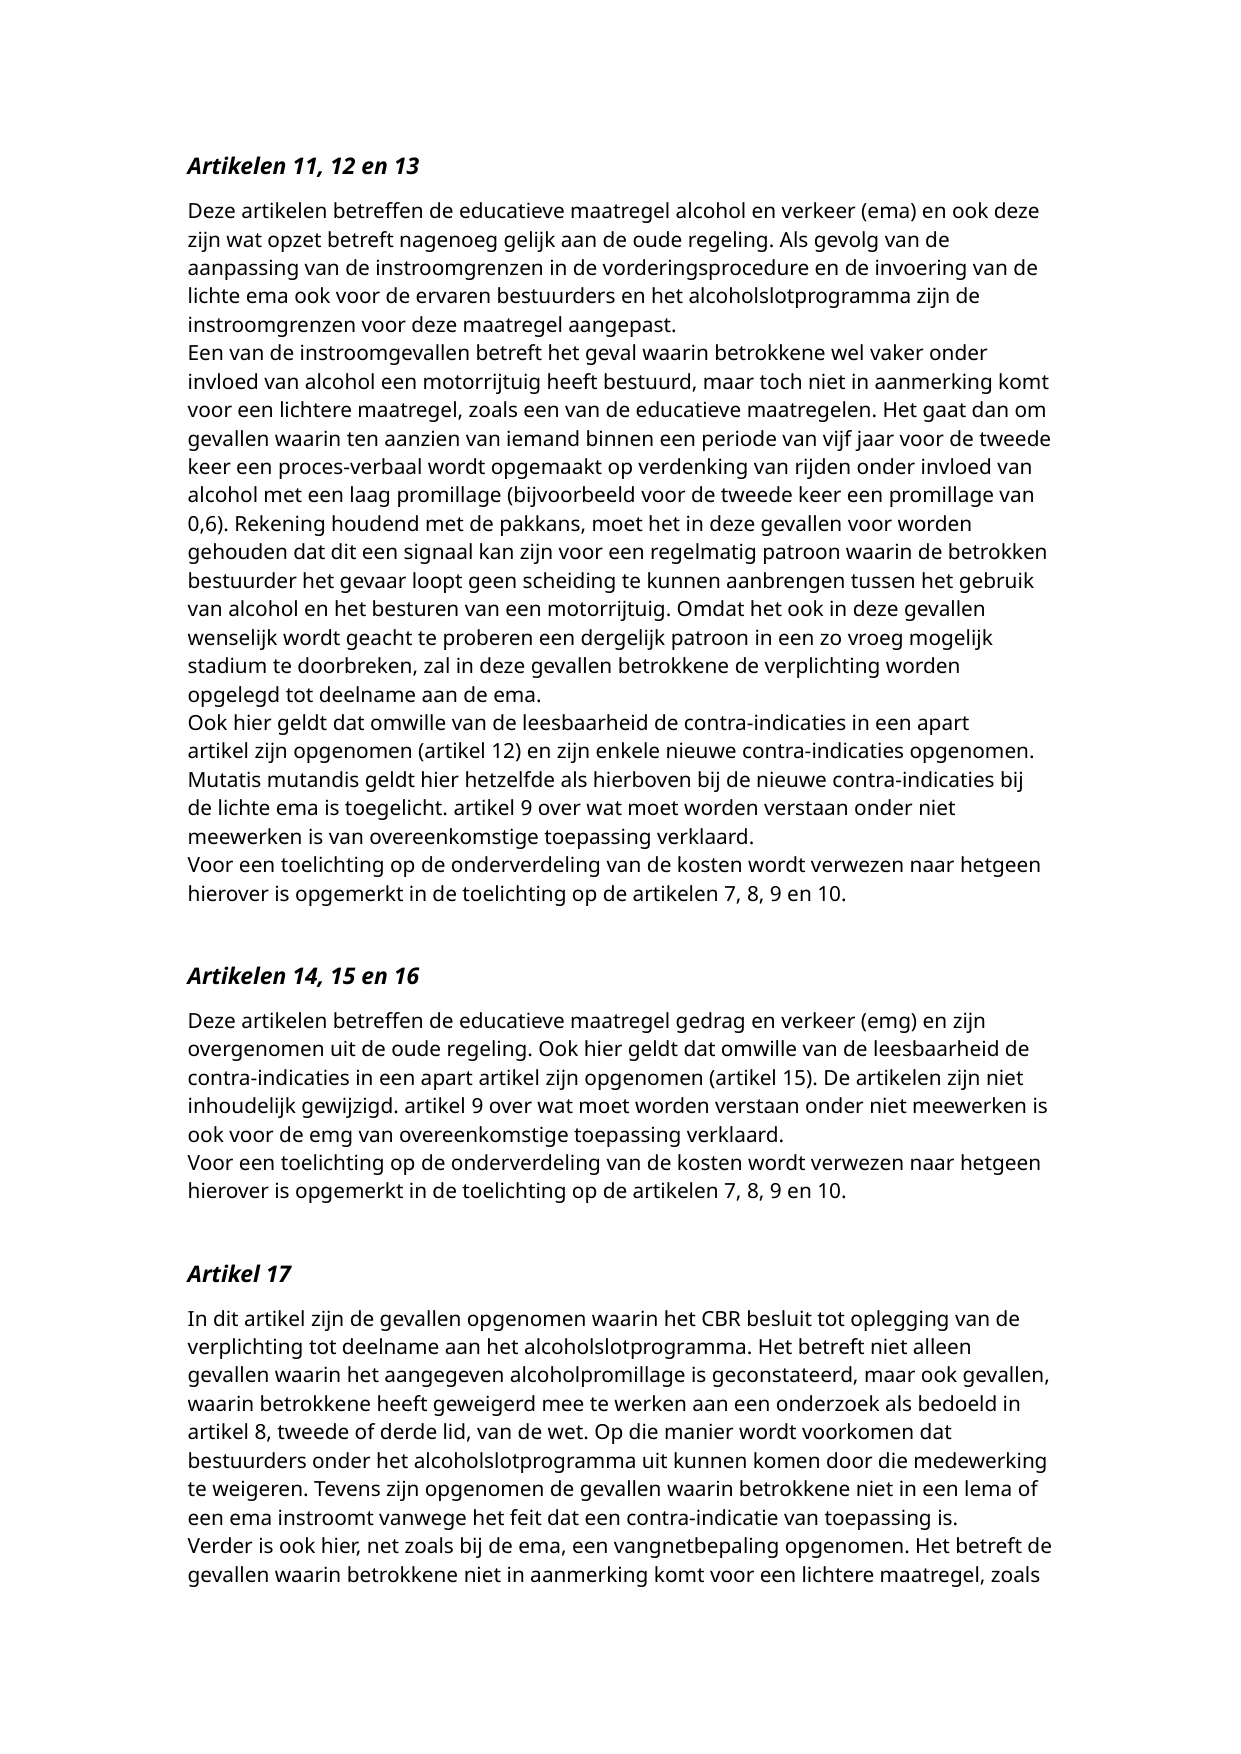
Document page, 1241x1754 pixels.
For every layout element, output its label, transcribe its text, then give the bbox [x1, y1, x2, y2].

text Verder is ook hier, net zoals bij de ema, een vangnetbepaling opgenomen. Het betreft de gevallen waarin betrokkene niet in aanmerking komt voor een lichtere maatregel, zoals [187, 1531, 1053, 1588]
text Deze artikelen betreffen de educatieve maatregel gedrag en verkeer (emg) en zijn overgenomen uit de oude regeling. Ook hier geldt dat omwille van de leesbaarheid de contra-indicaties in een apart artikel zijn opgenomen (artikel 15). De artikelen zijn niet inhoudelijk gewijzigd. artikel 9 over wat moet worden verstaan onder niet meewerken is ook voor de emg van overeenkomstige toepassing verklaard. [187, 1006, 1053, 1148]
subtitle Artikelen 14, 15 en 16 [187, 960, 1053, 991]
text Ook hier geldt dat omwille van de leesbaarheid de contra-indicaties in een apart artikel zijn opgenomen (artikel 12) en zijn enkele nieuwe contra-indicaties opgenomen. Mutatis mutandis geldt hier hetzelfde als hierboven bij de nieuwe contra-indicaties bij de lichte ema is toegelicht. artikel 9 over wat moet worden verstaan onder niet meewerken is van overeenkomstige toepassing verklaard. [187, 708, 1053, 850]
text Deze artikelen betreffen de educatieve maatregel alcohol en verkeer (ema) en ook deze zijn wat opzet betreft nagenoeg gelijk aan de oude regeling. Als gevolg van de aanpassing van de instroomgrenzen in de vorderingsprocedure en de invoering van de lichte ema ook voor de ervaren bestuurders en het alcoholslotprogramma zijn de instroomgrenzen voor deze maatregel aangepast. [187, 196, 1053, 338]
subtitle Artikelen 11, 12 en 13 [187, 150, 1053, 181]
text Een van de instroomgevallen betreft het geval waarin betrokkene wel vaker onder invloed van alcohol een motorrijtuig heeft bestuurd, maar toch niet in aanmerking komt voor een lichtere maatregel, zoals een van de educatieve maatregelen. Het gaat dan om gevallen waarin ten aanzien van iemand binnen een periode van vijf jaar voor de tweede keer een proces-verbaal wordt opgemaakt op verdenking van rijden onder invloed van alcohol met een laag promillage (bijvoorbeeld voor de tweede keer een promillage van 0,6). Rekening houdend met de pakkans, moet het in deze gevallen voor worden gehouden dat dit een signaal kan zijn voor een regelmatig patroon waarin de betrokken bestuurder het gevaar loopt geen scheiding te kunnen aanbrengen tussen het gebruik van alcohol en het besturen van een motorrijtuig. Omdat het ook in deze gevallen wenselijk wordt geacht te proberen een dergelijk patroon in een zo vroeg mogelijk stadium te doorbreken, zal in deze gevallen betrokkene de verplichting worden opgelegd tot deelname aan de ema. [187, 338, 1053, 708]
subtitle Artikel 17 [187, 1257, 1053, 1289]
text In dit artikel zijn de gevallen opgenomen waarin het CBR besluit tot oplegging van de verplichting tot deelname aan het alcoholslotprogramma. Het betreft niet alleen gevallen waarin het aangegeven alcoholpromillage is geconstateerd, maar ook gevallen, waarin betrokkene heeft geweigerd mee te werken aan een onderzoek als bedoeld in artikel 8, tweede of derde lid, van de wet. Op die manier wordt voorkomen dat bestuurders onder het alcoholslotprogramma uit kunnen komen door die medewerking te weigeren. Tevens zijn opgenomen de gevallen waarin betrokkene niet in een lema of een ema instroomt vanwege het feit dat een contra-indicatie van toepassing is. [187, 1304, 1053, 1531]
text Voor een toelichting op de onderverdeling van de kosten wordt verwezen naar hetgeen hierover is opgemerkt in de toelichting op de artikelen 7, 8, 9 en 10. [187, 850, 1053, 907]
text Voor een toelichting op de onderverdeling van de kosten wordt verwezen naar hetgeen hierover is opgemerkt in de toelichting op de artikelen 7, 8, 9 en 10. [187, 1148, 1053, 1205]
